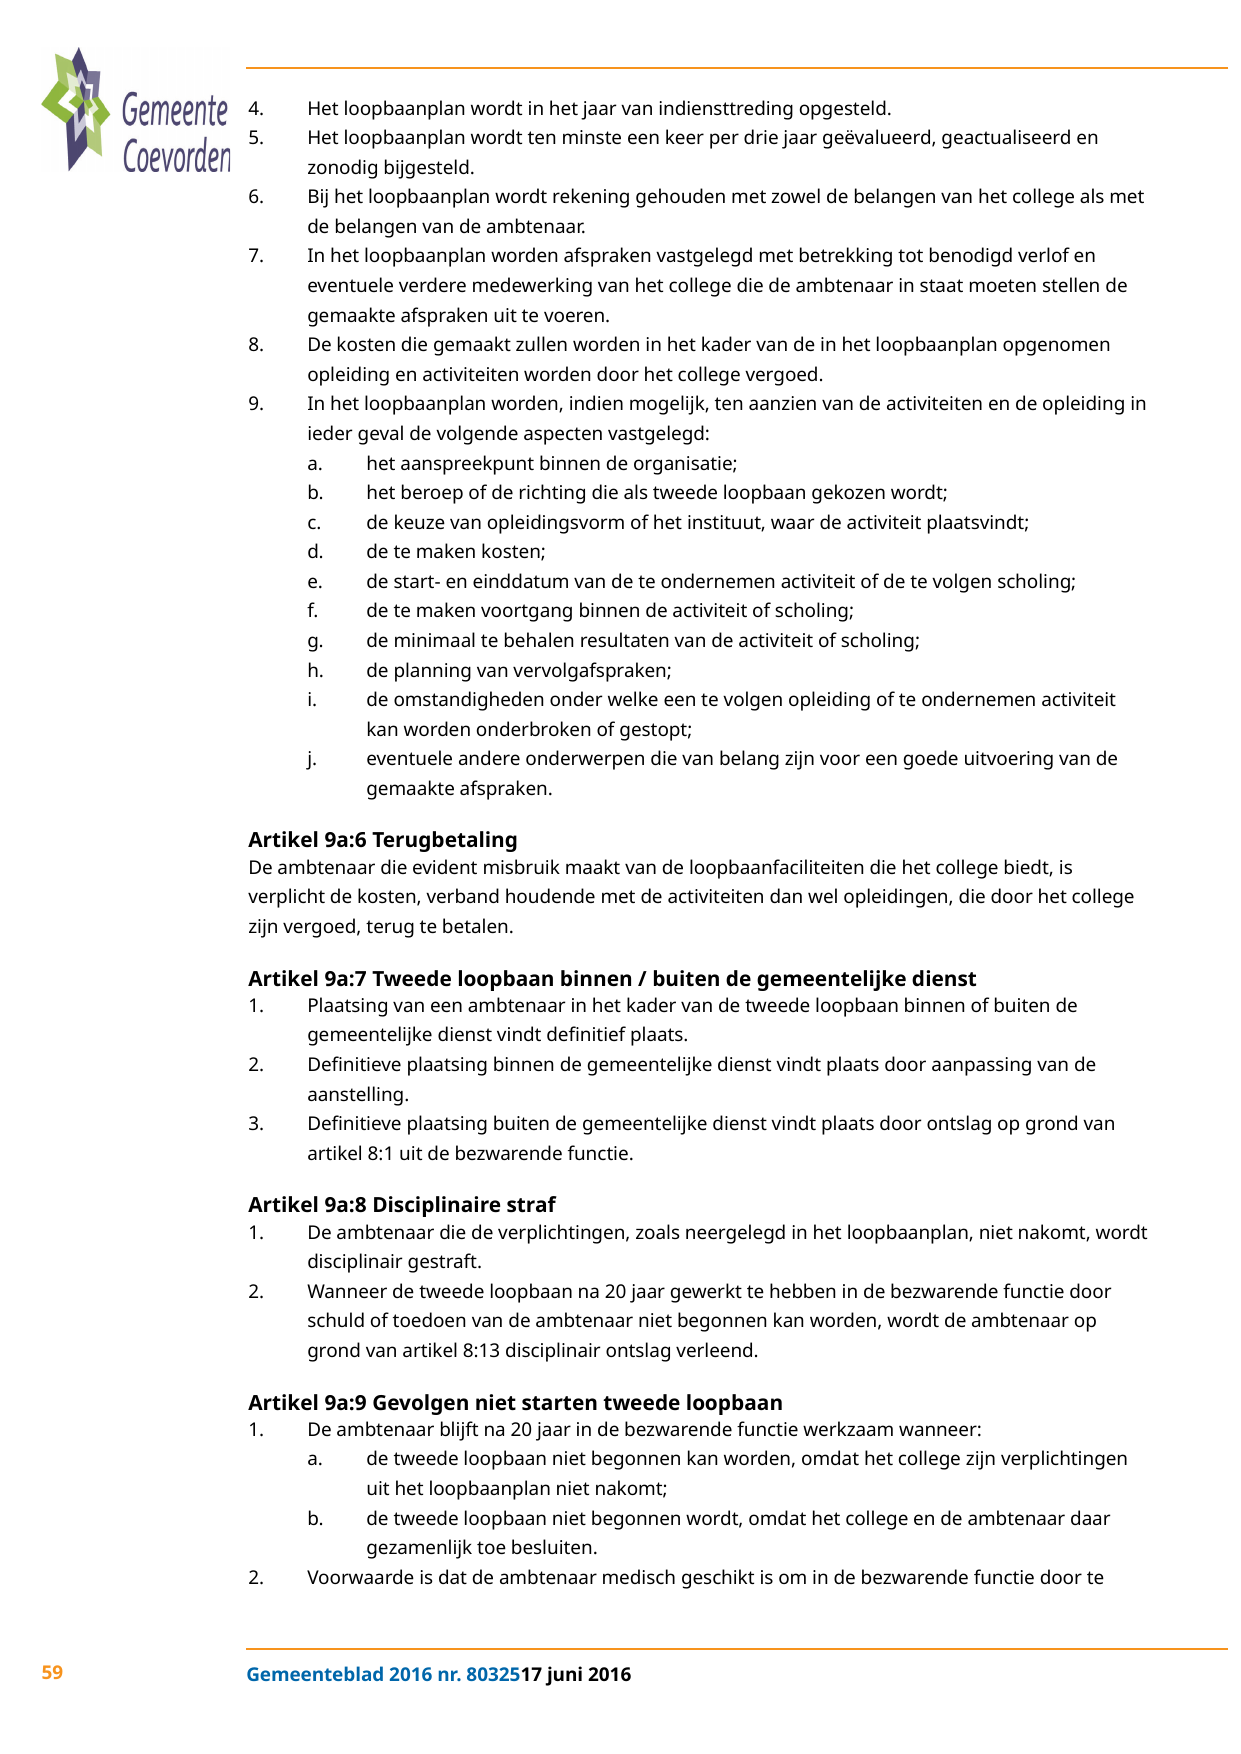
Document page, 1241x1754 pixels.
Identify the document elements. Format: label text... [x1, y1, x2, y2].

list Bij het loopbaanplan wordt rekening gehouden met zowel de belangen van het college als met de belangen van de ambtenaar. [248, 183, 1152, 239]
list de planning van vervolgafspraken; [307, 657, 1152, 683]
list de keuze van opleidingsvorm of het instituut, waar de activiteit plaatsvindt; [307, 509, 1152, 535]
list De ambtenaar blijft na 20 jaar in de bezwarende functie werkzaam wanneer: [248, 1416, 1152, 1442]
list het beroep of de richting die als tweede loopbaan gekozen wordt; [307, 479, 1152, 505]
picture [41, 47, 231, 172]
list de omstandigheden onder welke een te volgen opleiding of te ondernemen activiteit kan worden onderbroken of gestopt; [307, 686, 1152, 742]
list de te maken kosten; [307, 538, 1152, 564]
text Artikel 9a:9 Gevolgen niet starten tweede loopbaan [248, 1388, 1152, 1416]
text De ambtenaar die evident misbruik maakt van de loopbaanfaciliteiten die het college biedt, is verplicht de kosten, verband houdende met de activiteiten dan wel opleidingen, die door het college zijn vergoed, terug te betalen. [248, 854, 1152, 939]
text Artikel 9a:8 Disciplinaire straf [248, 1190, 1152, 1219]
text Artikel 9a:6 Terugbetaling [248, 826, 1152, 854]
list de tweede loopbaan niet begonnen kan worden, omdat het college zijn verplichtingen uit het loopbaanplan niet nakomt; [307, 1446, 1152, 1501]
list In het loopbaanplan worden, indien mogelijk, ten aanzien van de activiteiten en de opleiding in ieder geval de volgende aspecten vastgelegd: [248, 391, 1152, 446]
list De kosten die gemaakt zullen worden in het kader van de in het loopbaanplan opgenomen opleiding en activiteiten worden door het college vergoed. [248, 331, 1152, 387]
list Wanneer de tweede loopbaan na 20 jaar gewerkt te hebben in de bezwarende functie door schuld of toedoen van de ambtenaar niet begonnen kan worden, wordt de ambtenaar op grond van artikel 8:13 disciplinair ontslag verleend. [248, 1278, 1152, 1363]
list Definitieve plaatsing buiten de gemeentelijke dienst vindt plaats door ontslag op grond van artikel 8:1 uit de bezwarende functie. [248, 1110, 1152, 1166]
list eventuele andere onderwerpen die van belang zijn voor een goede uitvoering van de gemaakte afspraken. [307, 746, 1152, 801]
list het aanspreekpunt binnen de organisatie; [307, 450, 1152, 476]
list de minimaal te behalen resultaten van de activiteit of scholing; [307, 627, 1152, 653]
list Het loopbaanplan wordt in het jaar van indiensttreding opgesteld. [248, 95, 1152, 121]
list Definitieve plaatsing binnen de gemeentelijke dienst vindt plaats door aanpassing van de aanstelling. [248, 1051, 1152, 1107]
list de start- en einddatum van de te ondernemen activiteit of de te volgen scholing; [307, 568, 1152, 594]
list de te maken voortgang binnen de activiteit of scholing; [307, 598, 1152, 623]
list de tweede loopbaan niet begonnen wordt, omdat het college en de ambtenaar daar gezamenlijk toe besluiten. [307, 1505, 1152, 1560]
text Artikel 9a:7 Tweede loopbaan binnen / buiten de gemeentelijke dienst [248, 964, 1152, 992]
list De ambtenaar die de verplichtingen, zoals neergelegd in het loopbaanplan, niet nakomt, wordt disciplinair gestraft. [248, 1219, 1152, 1274]
list Voorwaarde is dat de ambtenaar medisch geschikt is om in de bezwarende functie door te [248, 1564, 1152, 1590]
list Het loopbaanplan wordt ten minste een keer per drie jaar geëvalueerd, geactualiseerd en zonodig bijgesteld. [248, 124, 1152, 180]
list In het loopbaanplan worden afspraken vastgelegd met betrekking tot benodigd verlof en eventuele verdere medewerking van het college die de ambtenaar in staat moeten stellen de gemaakte afspraken uit te voeren. [248, 243, 1152, 328]
list Plaatsing van een ambtenaar in het kader van de tweede loopbaan binnen of buiten de gemeentelijke dienst vindt definitief plaats. [248, 992, 1152, 1047]
